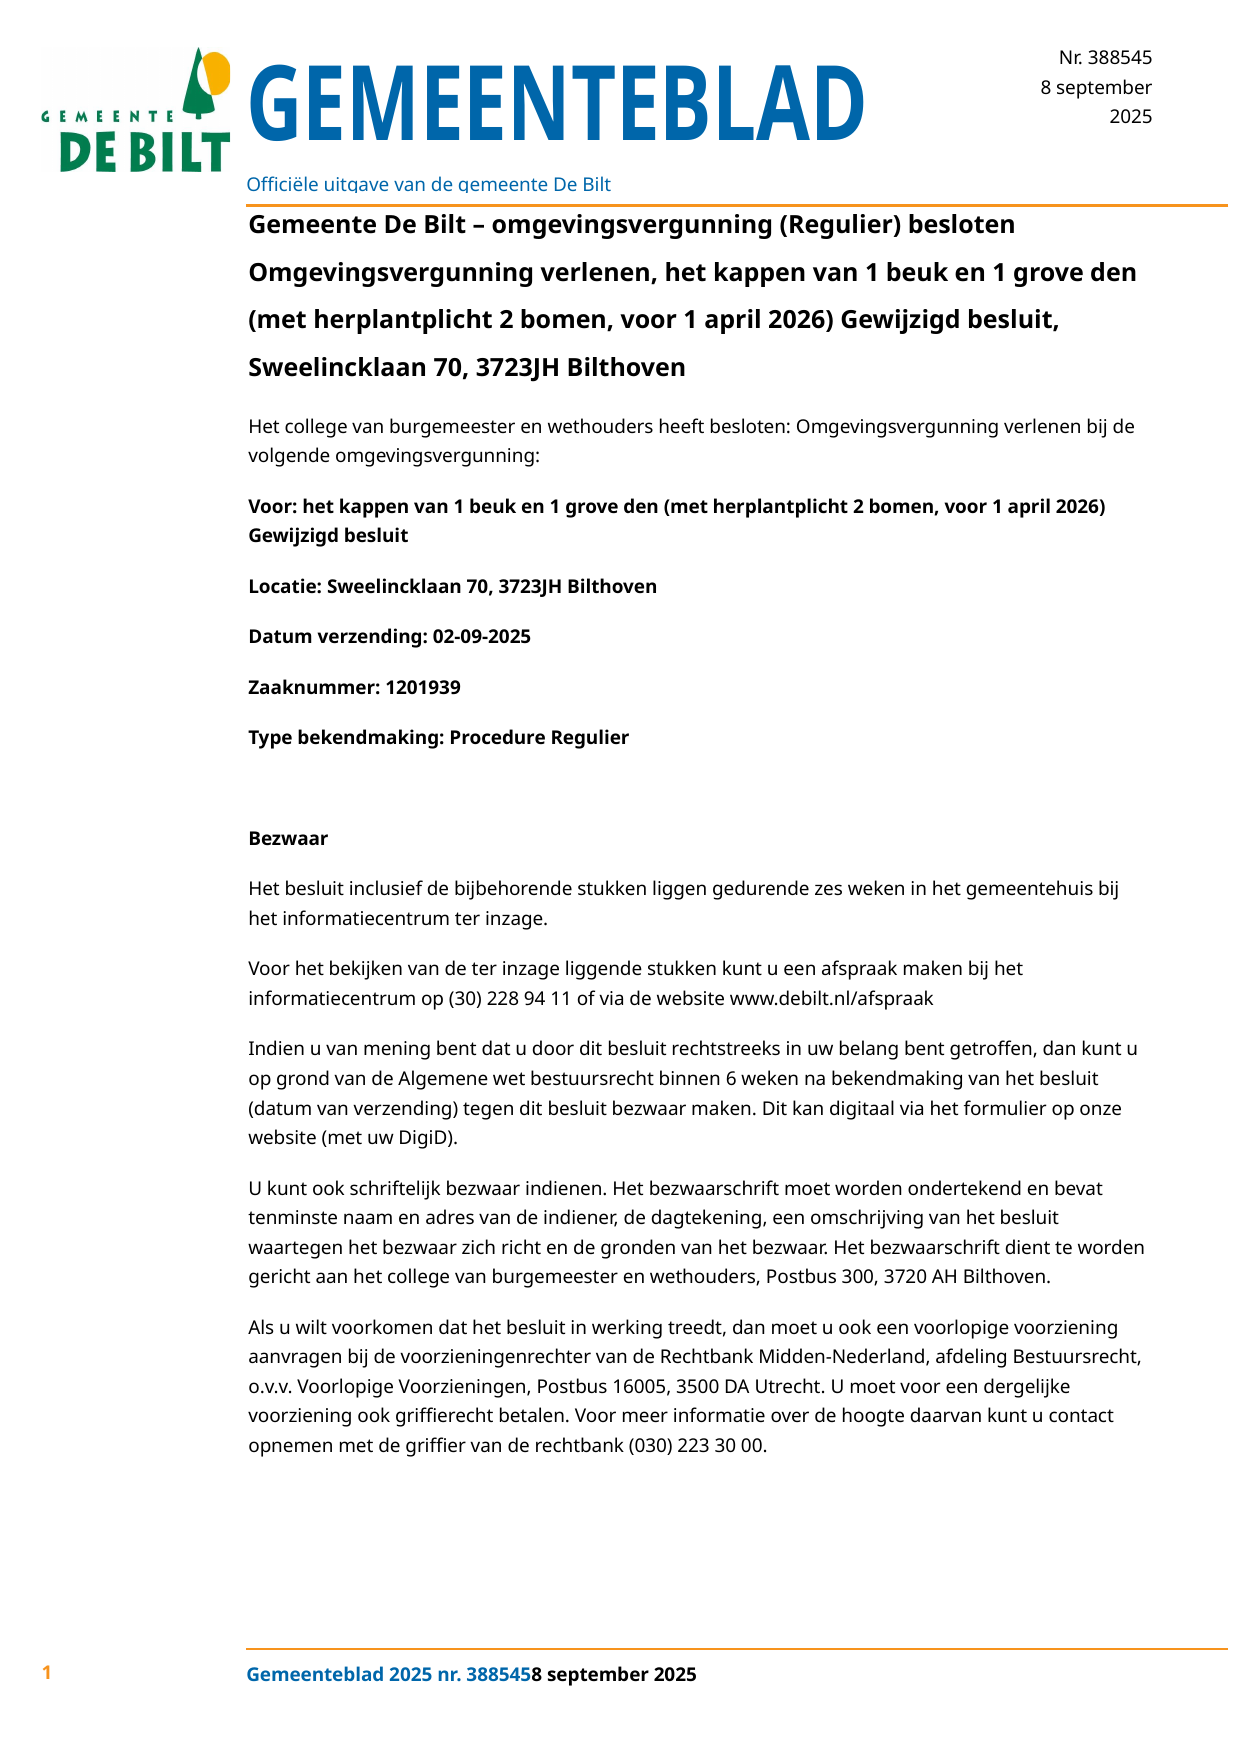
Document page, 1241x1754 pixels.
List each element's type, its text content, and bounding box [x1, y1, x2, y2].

picture [41, 47, 231, 172]
text Het college van burgemeester en wethouders heeft besloten: Omgevingsvergunning verlenen bij de volgende omgevingsvergunning: [248, 413, 1152, 468]
text Indien u van mening bent dat u door dit besluit rechtstreeks in uw belang bent getroffen, dan kunt u op grond van de Algemene wet bestuursrecht binnen 6 weken na bekendmaking van het besluit (datum van verzending) tegen dit besluit bezwaar maken. Dit kan digitaal via het formulier op onze website (met uw DigiD). [248, 1036, 1152, 1150]
text Als u wilt voorkomen dat het besluit in werking treedt, dan moet u ook een voorlopige voorziening aanvragen bij de voorzieningenrechter van de Rechtbank Midden-Nederland, afdeling Bestuursrecht, o.v.v. Voorlopige Voorzieningen, Postbus 16005, 3500 DA Utrecht. U moet voor een dergelijke voorziening ook griffierecht betalen. Voor meer informatie over de hoogte daarvan kunt u contact opnemen met de griffier van de rechtbank (030) 223 30 00. [248, 1314, 1152, 1458]
text Type bekendmaking: Procedure Regulier [248, 724, 1152, 750]
text Bezwaar [248, 825, 1152, 851]
text Gemeente De Bilt – omgevingsvergunning (Regulier) besloten Omgevingsvergunning verlenen, het kappen van 1 beuk en 1 grove den (met herplantplicht 2 bomen, voor 1 april 2026) Gewijzigd besluit, Sweelincklaan 70, 3723JH Bilthoven [248, 207, 1152, 384]
text U kunt ook schriftelijk bezwaar indienen. Het bezwaarschrift moet worden ondertekend en bevat tenminste naam en adres van de indiener, de dagtekening, een omschrijving van het besluit waartegen het bezwaar zich richt en de gronden van het bezwaar. Het bezwaarschrift dient te worden gericht aan het college van burgemeester en wethouders, Postbus 300, 3720 AH Bilthoven. [248, 1175, 1152, 1289]
text Het besluit inclusief de bijbehorende stukken liggen gedurende zes weken in het gemeentehuis bij het informatiecentrum ter inzage. [248, 876, 1152, 931]
text Datum verzending: 02-09-2025 [248, 623, 1152, 649]
text Voor het bekijken van de ter inzage liggende stukken kunt u een afspraak maken bij het informatiecentrum op (30) 228 94 11 of via de website www.debilt.nl/afspraak [248, 956, 1152, 1011]
text Zaaknummer: 1201939 [248, 674, 1152, 700]
text Voor: het kappen van 1 beuk en 1 grove den (met herplantplicht 2 bomen, voor 1 april 2026) Gewijzigd besluit [248, 493, 1152, 548]
text Locatie: Sweelincklaan 70, 3723JH Bilthoven [248, 573, 1152, 599]
